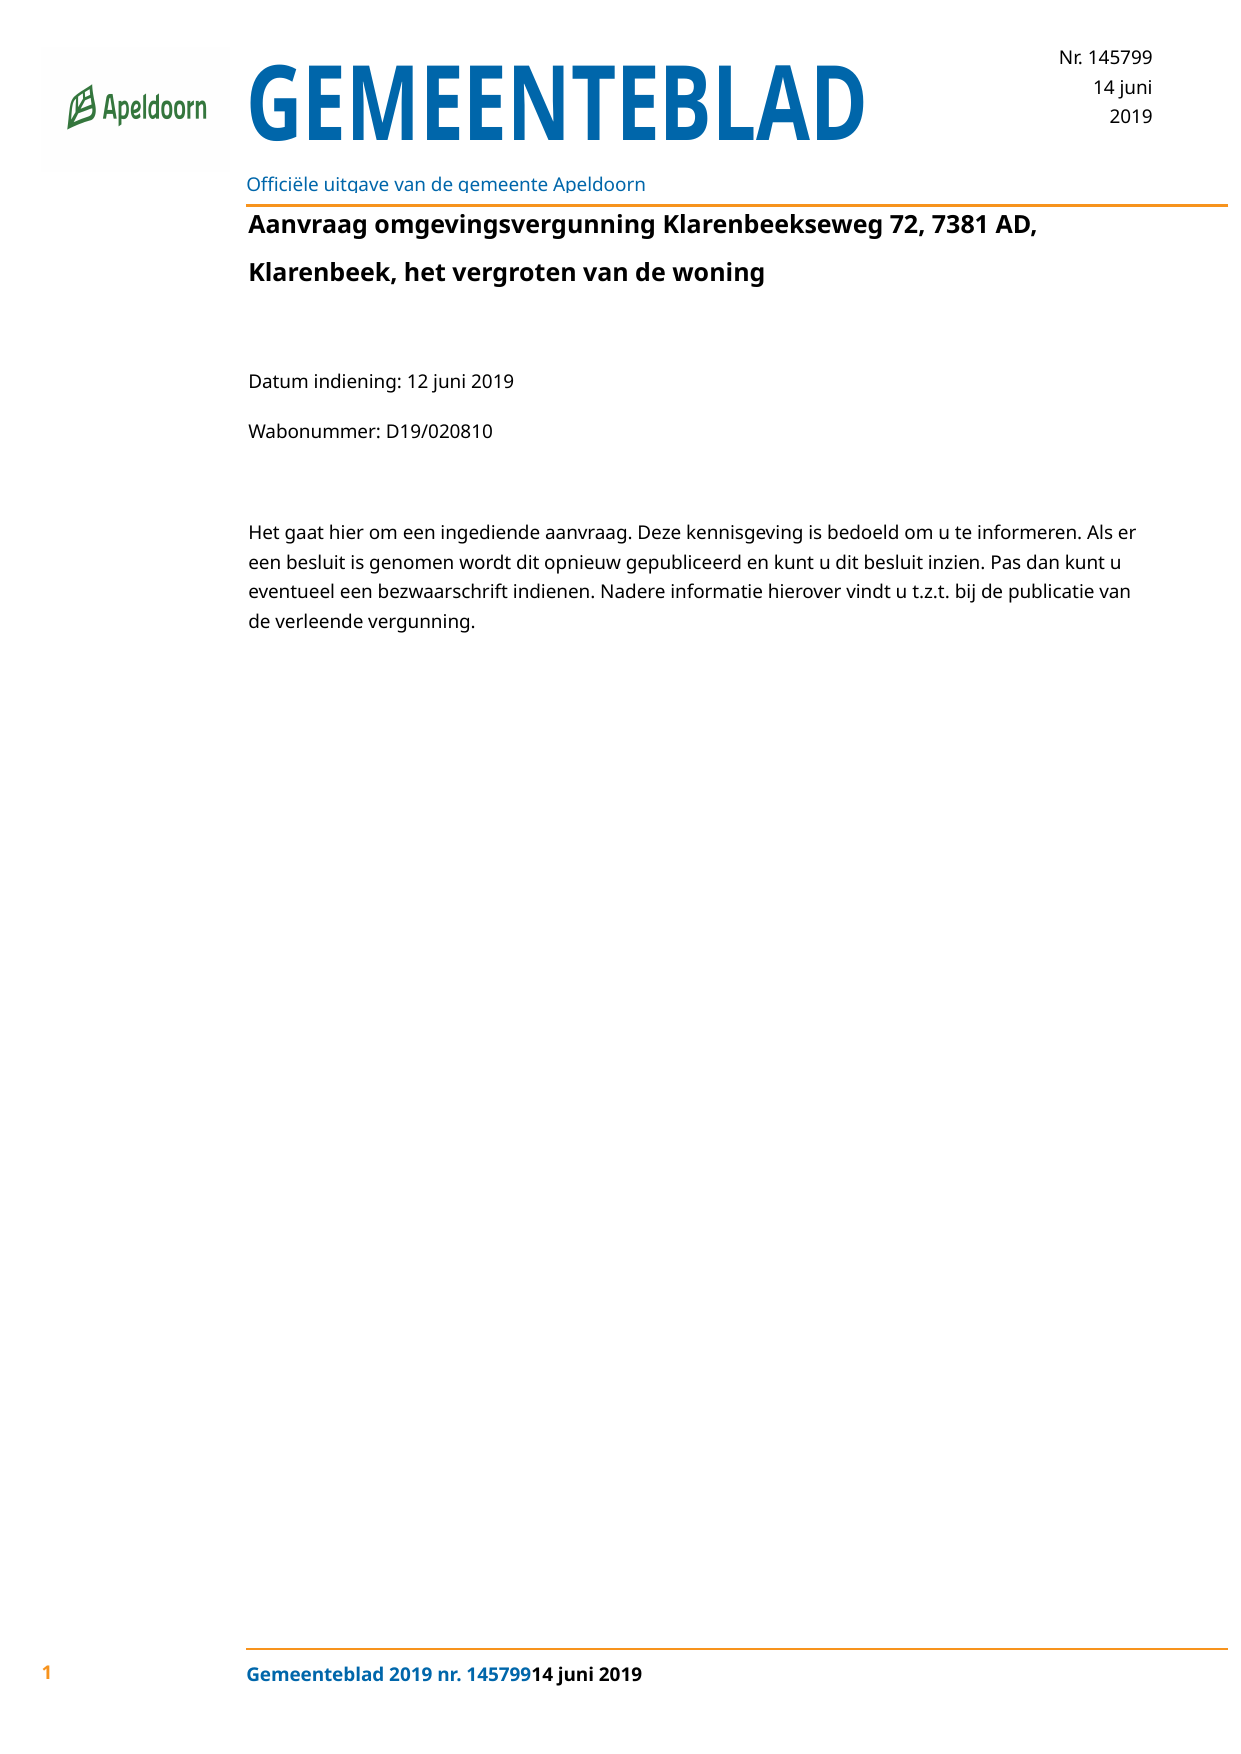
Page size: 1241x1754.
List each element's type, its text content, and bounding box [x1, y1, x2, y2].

text Aanvraag omgevingsvergunning Klarenbeekseweg 72, 7381 AD, Klarenbeek, het vergroten van de woning [248, 207, 1152, 288]
text Het gaat hier om een ingediende aanvraag. Deze kennisgeving is bedoeld om u te informeren. Als er een besluit is genomen wordt dit opnieuw gepubliceerd en kunt u dit besluit inzien. Pas dan kunt u eventueel een bezwaarschrift indienen. Nadere informatie hierover vindt u t.z.t. bij de publicatie van de verleende vergunning. [248, 519, 1152, 634]
text Wabonummer: D19/020810 [248, 419, 1152, 444]
text Datum indiening: 12 juni 2019 [248, 368, 1152, 394]
picture [41, 47, 231, 172]
